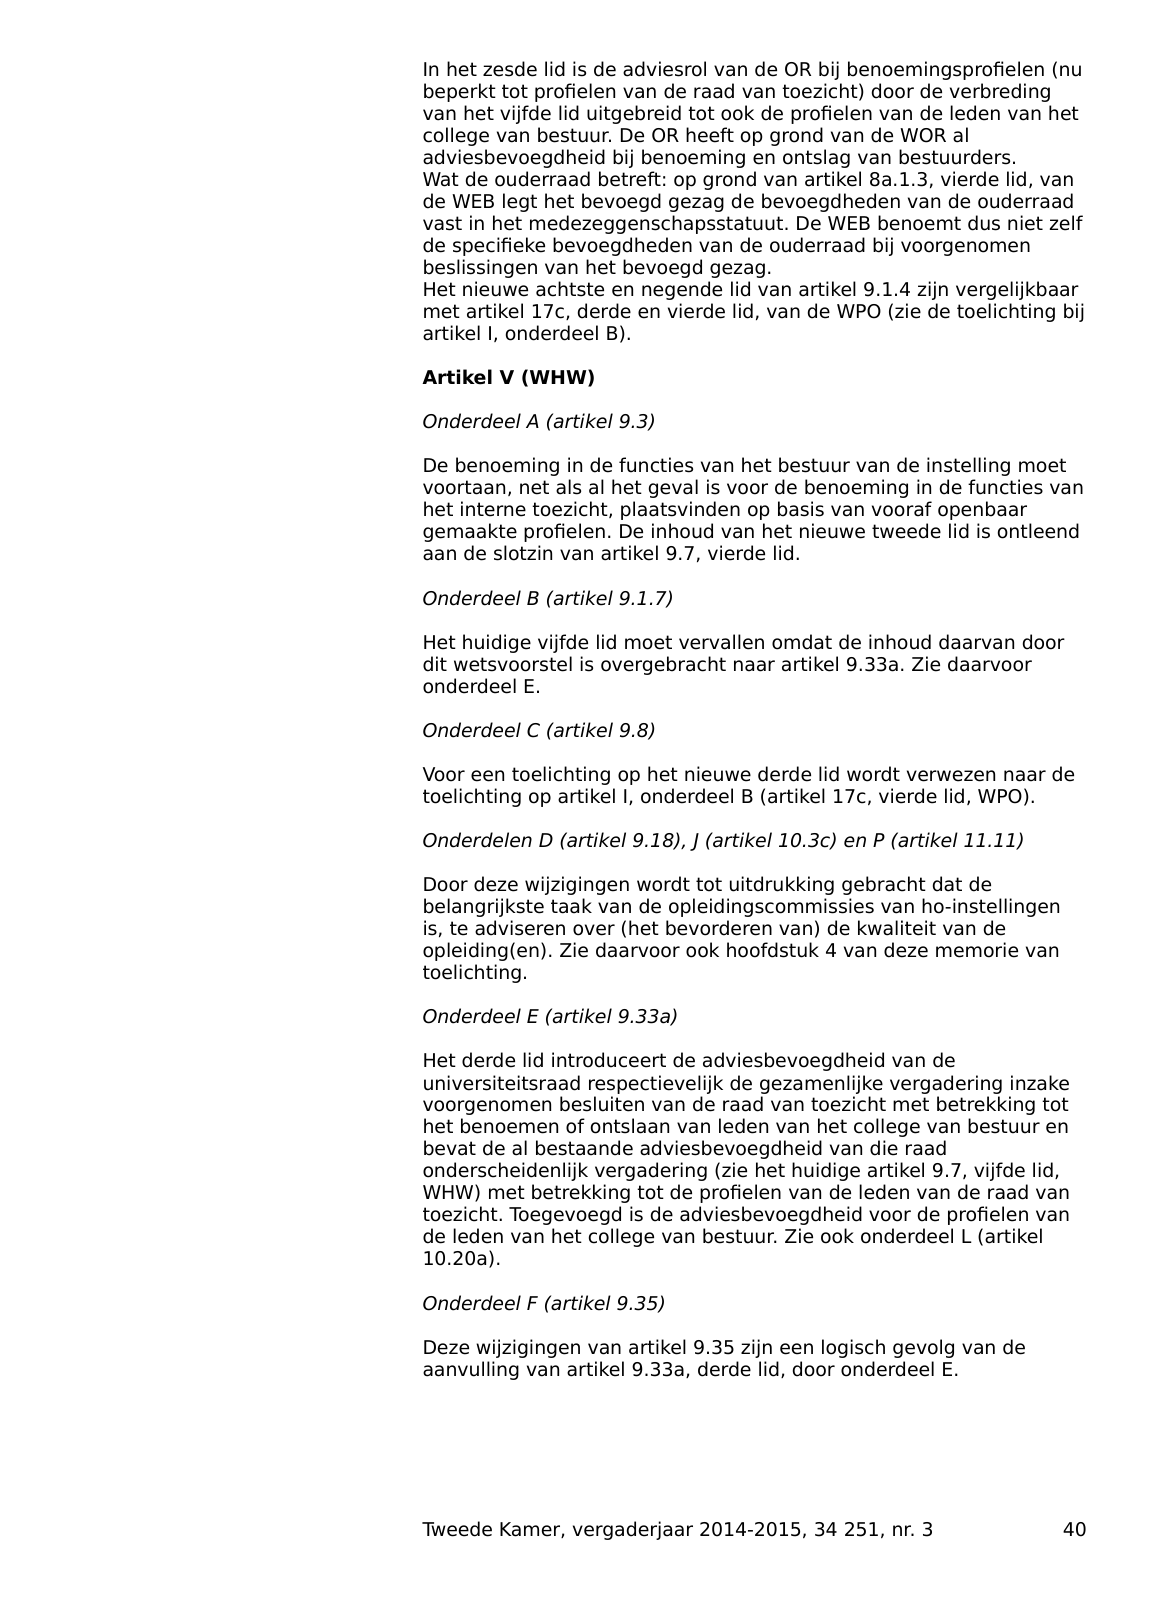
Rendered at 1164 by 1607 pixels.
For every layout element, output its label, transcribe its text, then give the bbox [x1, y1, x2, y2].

text In het zesde lid is de adviesrol van de OR bij benoemingsprofielen (nu beperkt tot profielen van de raad van toezicht) door de verbreding van het vijfde lid uitgebreid tot ook de profielen van de leden van het college van bestuur. De OR heeft op grond van de WOR al adviesbevoegdheid bij benoeming en ontslag van bestuurders. [422, 59, 1087, 169]
text De benoeming in de functies van het bestuur van de instelling moet voortaan, net als al het geval is voor de benoeming in de functies van het interne toezicht, plaatsvinden op basis van vooraf openbaar gemaakte profielen. De inhoud van het nieuwe tweede lid is ontleend aan de slotzin van artikel 9.7, vierde lid. [422, 455, 1087, 565]
subtitle Onderdeel A (artikel 9.3) [422, 411, 1087, 433]
subtitle Onderdeel C (artikel 9.8) [422, 720, 1087, 742]
text Het huidige vijfde lid moet vervallen omdat de inhoud daarvan door dit wetsvoorstel is overgebracht naar artikel 9.33a. Zie daarvoor onderdeel E. [422, 632, 1087, 697]
subtitle Artikel V (WHW) [422, 367, 1087, 389]
subtitle Onderdeel B (artikel 9.1.7) [422, 587, 1087, 609]
text Door deze wijzigingen wordt tot uitdrukking gebracht dat de belangrijkste taak van de opleidingscommissies van ho-instellingen is, te adviseren over (het bevorderen van) de kwaliteit van de opleiding(en). Zie daarvoor ook hoofdstuk 4 van deze memorie van toelichting. [422, 874, 1087, 984]
text Wat de ouderraad betreft: op grond van artikel 8a.1.3, vierde lid, van de WEB legt het bevoegd gezag de bevoegdheden van de ouderraad vast in het medezeggenschapsstatuut. De WEB benoemt dus niet zelf de specifieke bevoegdheden van de ouderraad bij voorgenomen beslissingen van het bevoegd gezag. [422, 169, 1087, 279]
subtitle Onderdelen D (artikel 9.18), J (artikel 10.3c) en P (artikel 11.11) [422, 830, 1087, 852]
text Deze wijzigingen van artikel 9.35 zijn een logisch gevolg van de aanvulling van artikel 9.33a, derde lid, door onderdeel E. [422, 1337, 1087, 1381]
subtitle Onderdeel E (artikel 9.33a) [422, 1006, 1087, 1028]
text Het derde lid introduceert de adviesbevoegdheid van de universiteitsraad respectievelijk de gezamenlijke vergadering inzake voorgenomen besluiten van de raad van toezicht met betrekking tot het benoemen of ontslaan van leden van het college van bestuur en bevat de al bestaande adviesbevoegdheid van die raad onderscheidenlijk vergadering (zie het huidige artikel 9.7, vijfde lid, WHW) met betrekking tot de profielen van de leden van de raad van toezicht. Toegevoegd is de adviesbevoegdheid voor de profielen van de leden van het college van bestuur. Zie ook onderdeel L (artikel 10.20a). [422, 1050, 1087, 1270]
subtitle Onderdeel F (artikel 9.35) [422, 1292, 1087, 1314]
text Voor een toelichting op het nieuwe derde lid wordt verwezen naar de toelichting op artikel I, onderdeel B (artikel 17c, vierde lid, WPO). [422, 764, 1087, 808]
text Het nieuwe achtste en negende lid van artikel 9.1.4 zijn vergelijkbaar met artikel 17c, derde en vierde lid, van de WPO (zie de toelichting bij artikel I, onderdeel B). [422, 279, 1087, 345]
